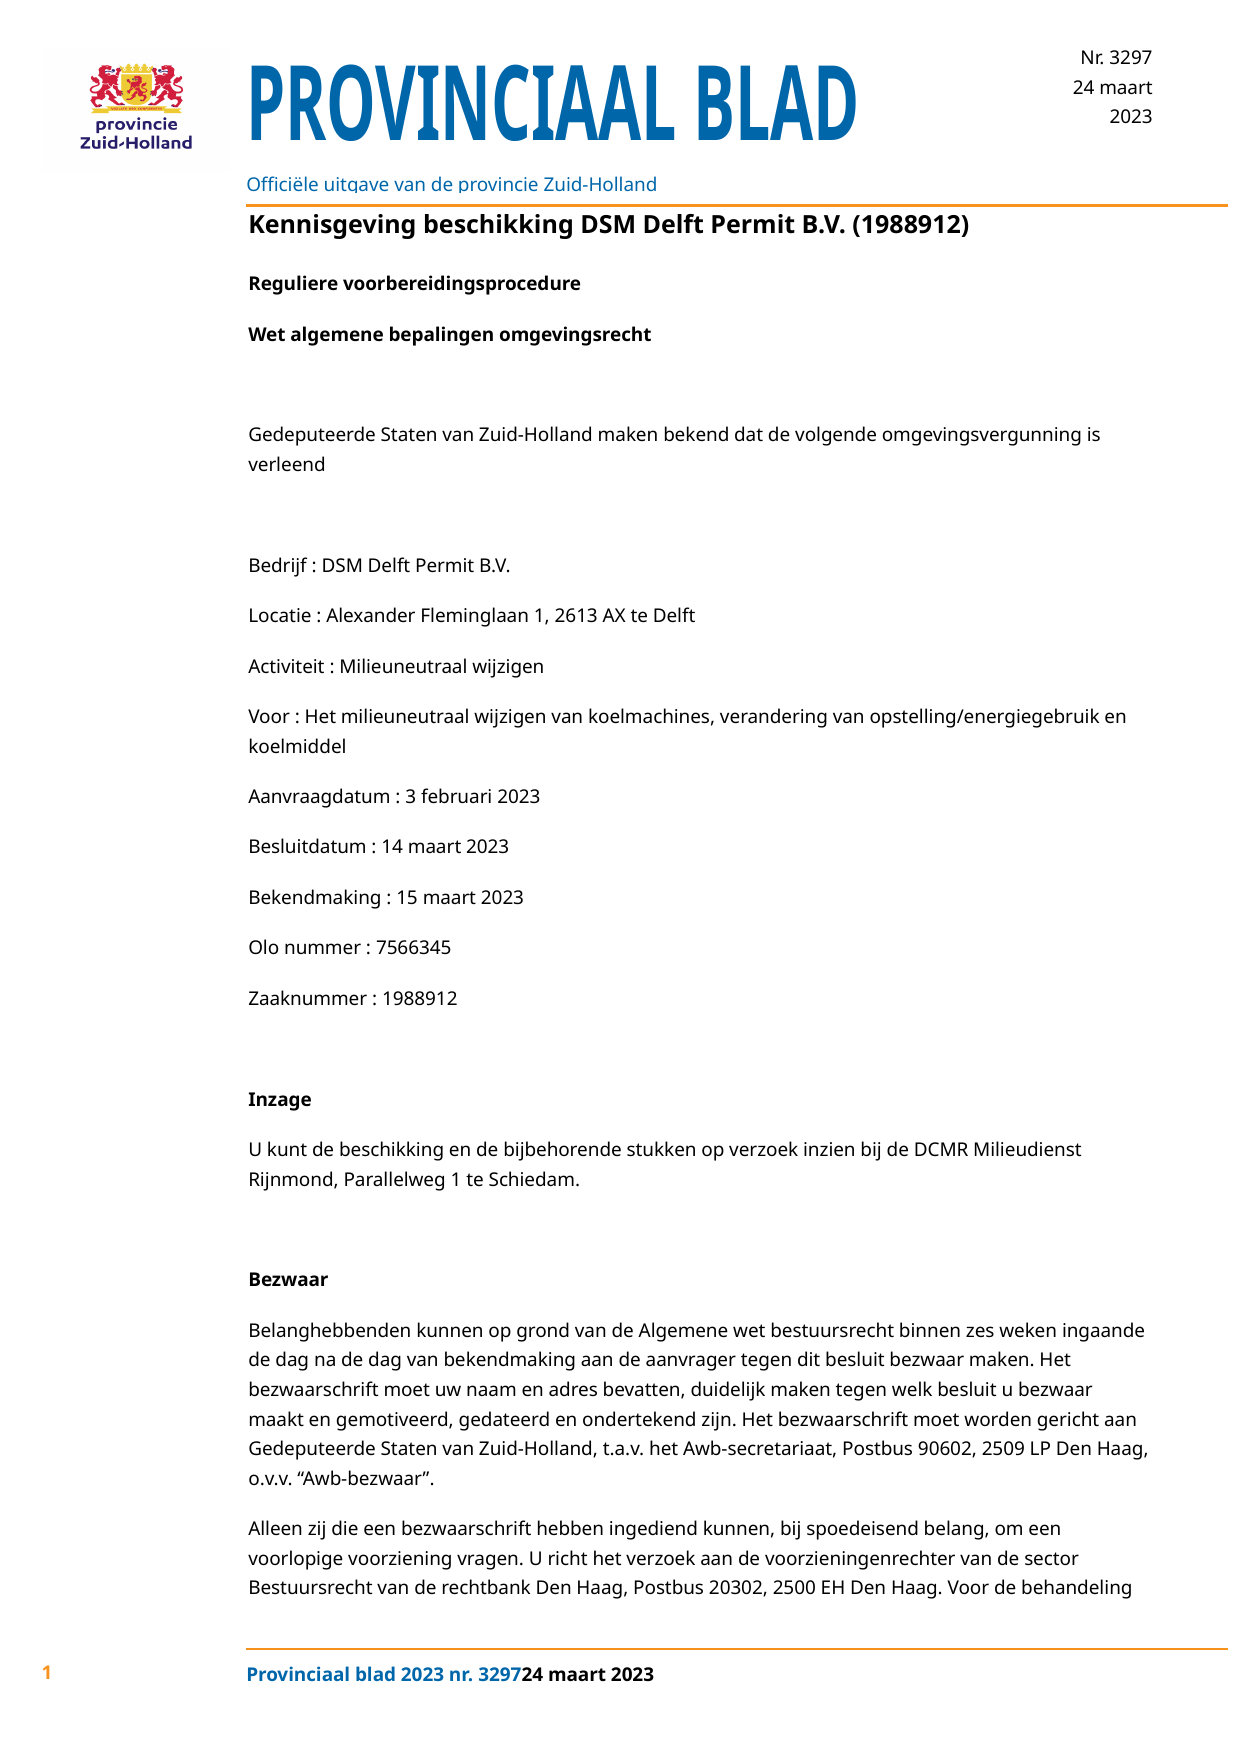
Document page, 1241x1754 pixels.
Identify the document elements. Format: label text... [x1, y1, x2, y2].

text Alleen zij die een bezwaarschrift hebben ingediend kunnen, bij spoedeisend belang, om een voorlopige voorziening vragen. U richt het verzoek aan de voorzieningenrechter van de sector Bestuursrecht van de rechtbank Den Haag, Postbus 20302, 2500 EH Den Haag. Voor de behandeling [248, 1515, 1152, 1600]
text U kunt de beschikking en de bijbehorende stukken op verzoek inzien bij de DCMR Milieudienst Rijnmond, Parallelweg 1 te Schiedam. [248, 1136, 1152, 1191]
text Reguliere voorbereidingsprocedure [248, 270, 1152, 296]
text Activiteit : Milieuneutraal wijzigen [248, 653, 1152, 678]
text Wet algemene bepalingen omgevingsrecht [248, 321, 1152, 346]
text Aanvraagdatum : 3 februari 2023 [248, 783, 1152, 809]
text Belanghebbenden kunnen op grond van de Algemene wet bestuursrecht binnen zes weken ingaande de dag na de dag van bekendmaking aan de aanvrager tegen dit besluit bezwaar maken. Het bezwaarschrift moet uw naam en adres bevatten, duidelijk maken tegen welk besluit u bezwaar maakt en gemotiveerd, gedateerd en ondertekend zijn. Het bezwaarschrift moet worden gericht aan Gedeputeerde Staten van Zuid-Holland, t.a.v. het Awb-secretariaat, Postbus 90602, 2509 LP Den Haag, o.v.v. “Awb-bezwaar”. [248, 1317, 1152, 1491]
text Besluitdatum : 14 maart 2023 [248, 834, 1152, 859]
text Olo nummer : 7566345 [248, 934, 1152, 960]
text Inzage [248, 1086, 1152, 1111]
text Zaaknummer : 1988912 [248, 985, 1152, 1011]
text Bezwaar [248, 1267, 1152, 1292]
picture [41, 47, 231, 172]
text Voor : Het milieuneutraal wijzigen van koelmachines, verandering van opstelling/energiegebruik en koelmiddel [248, 703, 1152, 758]
text Kennisgeving beschikking DSM Delft Permit B.V. (1988912) [248, 207, 1152, 241]
text Bedrijf : DSM Delft Permit B.V. [248, 552, 1152, 578]
text Bekendmaking : 15 maart 2023 [248, 884, 1152, 910]
text Locatie : Alexander Fleminglaan 1, 2613 AX te Delft [248, 602, 1152, 628]
text Gedeputeerde Staten van Zuid-Holland maken bekend dat de volgende omgevingsvergunning is verleend [248, 422, 1152, 477]
